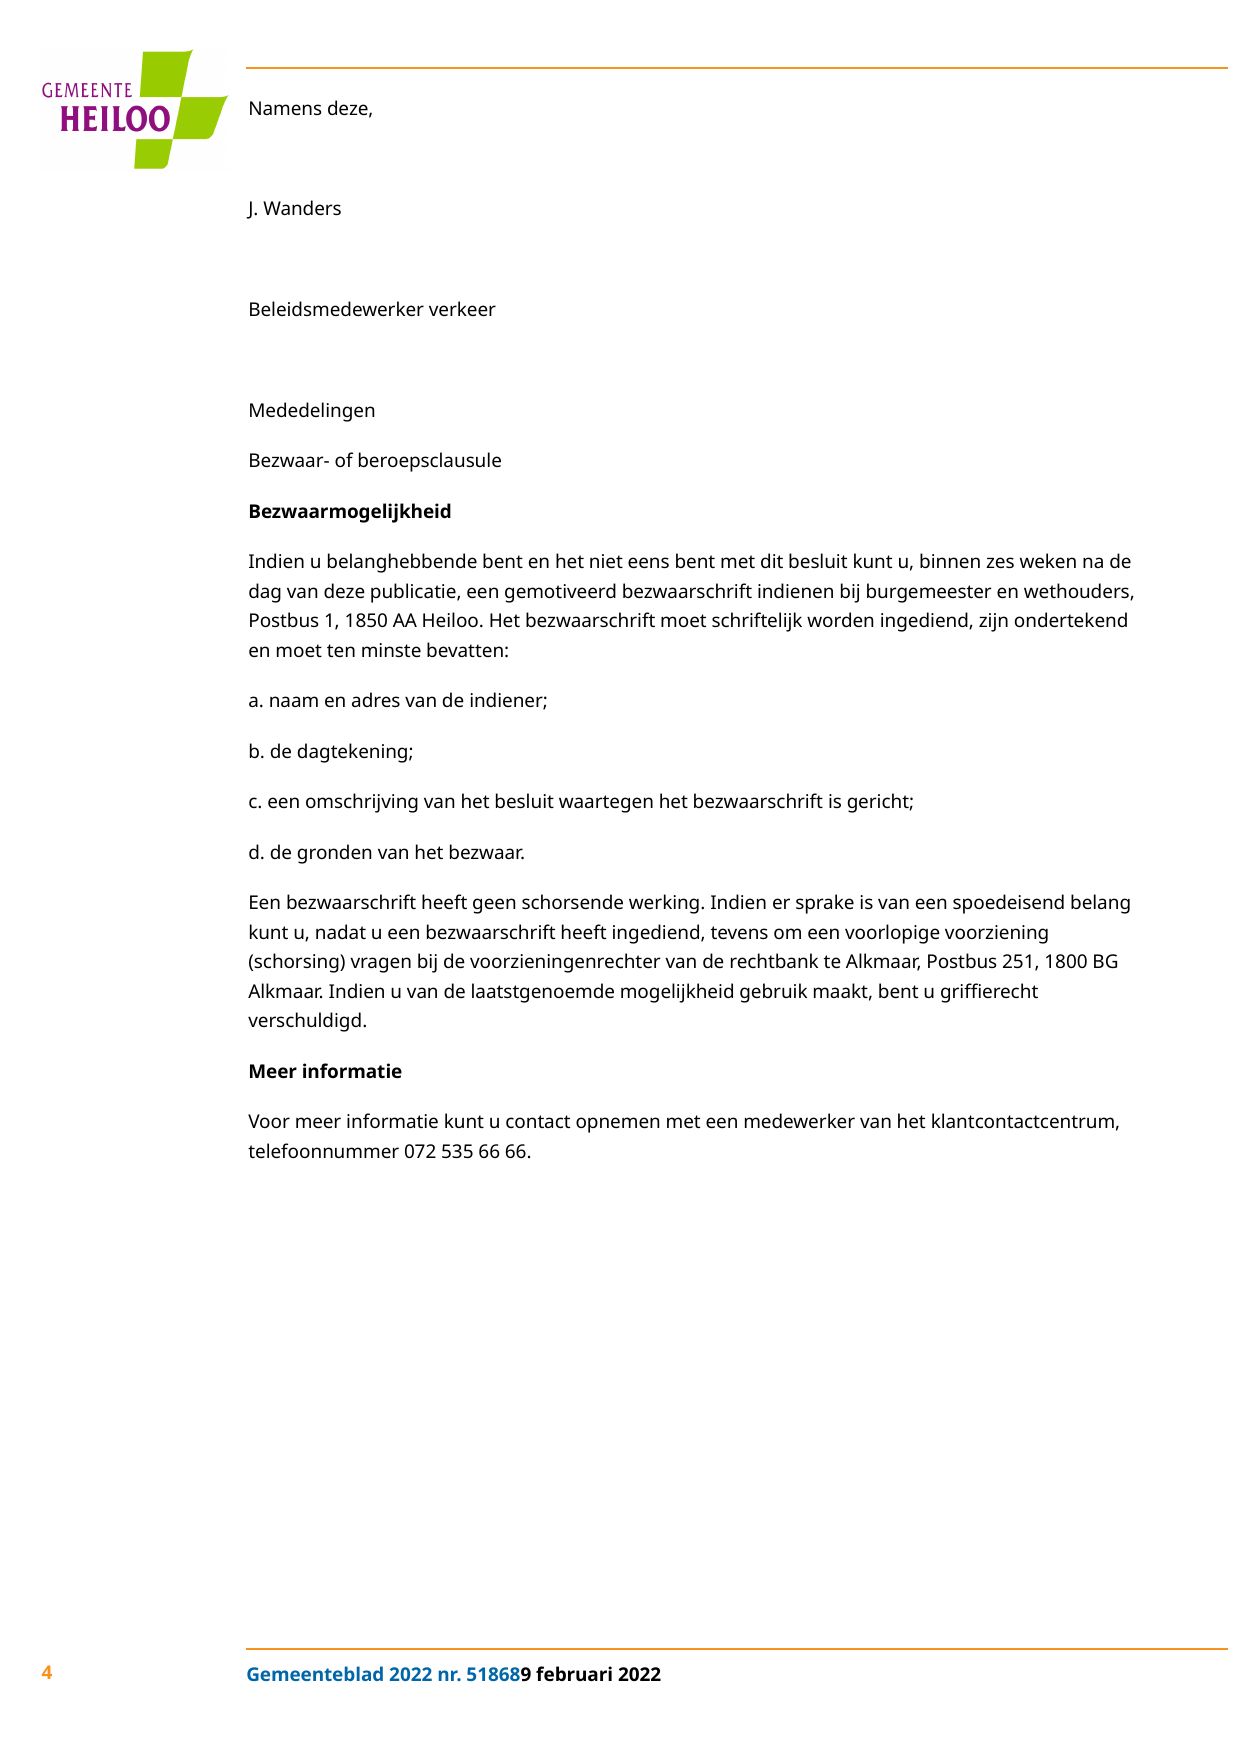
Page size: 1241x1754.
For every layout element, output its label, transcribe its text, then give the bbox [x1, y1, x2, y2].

text c. een omschrijving van het besluit waartegen het bezwaarschrift is gericht; [248, 788, 1152, 814]
text Namens deze, [248, 95, 1152, 121]
text Een bezwaarschrift heeft geen schorsende werking. Indien er sprake is van een spoedeisend belang kunt u, nadat u een bezwaarschrift heeft ingediend, tevens om een voorlopige voorziening (schorsing) vragen bij de voorzieningenrechter van de rechtbank te Alkmaar, Postbus 251, 1800 BG Alkmaar. Indien u van de laatstgenoemde mogelijkheid gebruik maakt, bent u griffierecht verschuldigd. [248, 889, 1152, 1033]
text Indien u belanghebbende bent en het niet eens bent met dit besluit kunt u, binnen zes weken na de dag van deze publicatie, een gemotiveerd bezwaarschrift indienen bij burgemeester en wethouders, Postbus 1, 1850 AA Heiloo. Het bezwaarschrift moet schriftelijk worden ingediend, zijn ondertekend en moet ten minste bevatten: [248, 548, 1152, 663]
text d. de gronden van het bezwaar. [248, 839, 1152, 865]
text Meer informatie [248, 1058, 1152, 1084]
text Bezwaar- of beroepsclausule [248, 448, 1152, 473]
picture [41, 47, 231, 172]
text Bezwaarmogelijkheid [248, 498, 1152, 524]
text Beleidsmedewerker verkeer [248, 296, 1152, 322]
text Mededelingen [248, 397, 1152, 423]
text Voor meer informatie kunt u contact opnemen met een medewerker van het klantcontactcentrum, telefoonnummer 072 535 66 66. [248, 1108, 1152, 1164]
text a. naam en adres van de indiener; [248, 688, 1152, 713]
text J. Wanders [248, 196, 1152, 221]
text b. de dagtekening; [248, 738, 1152, 764]
